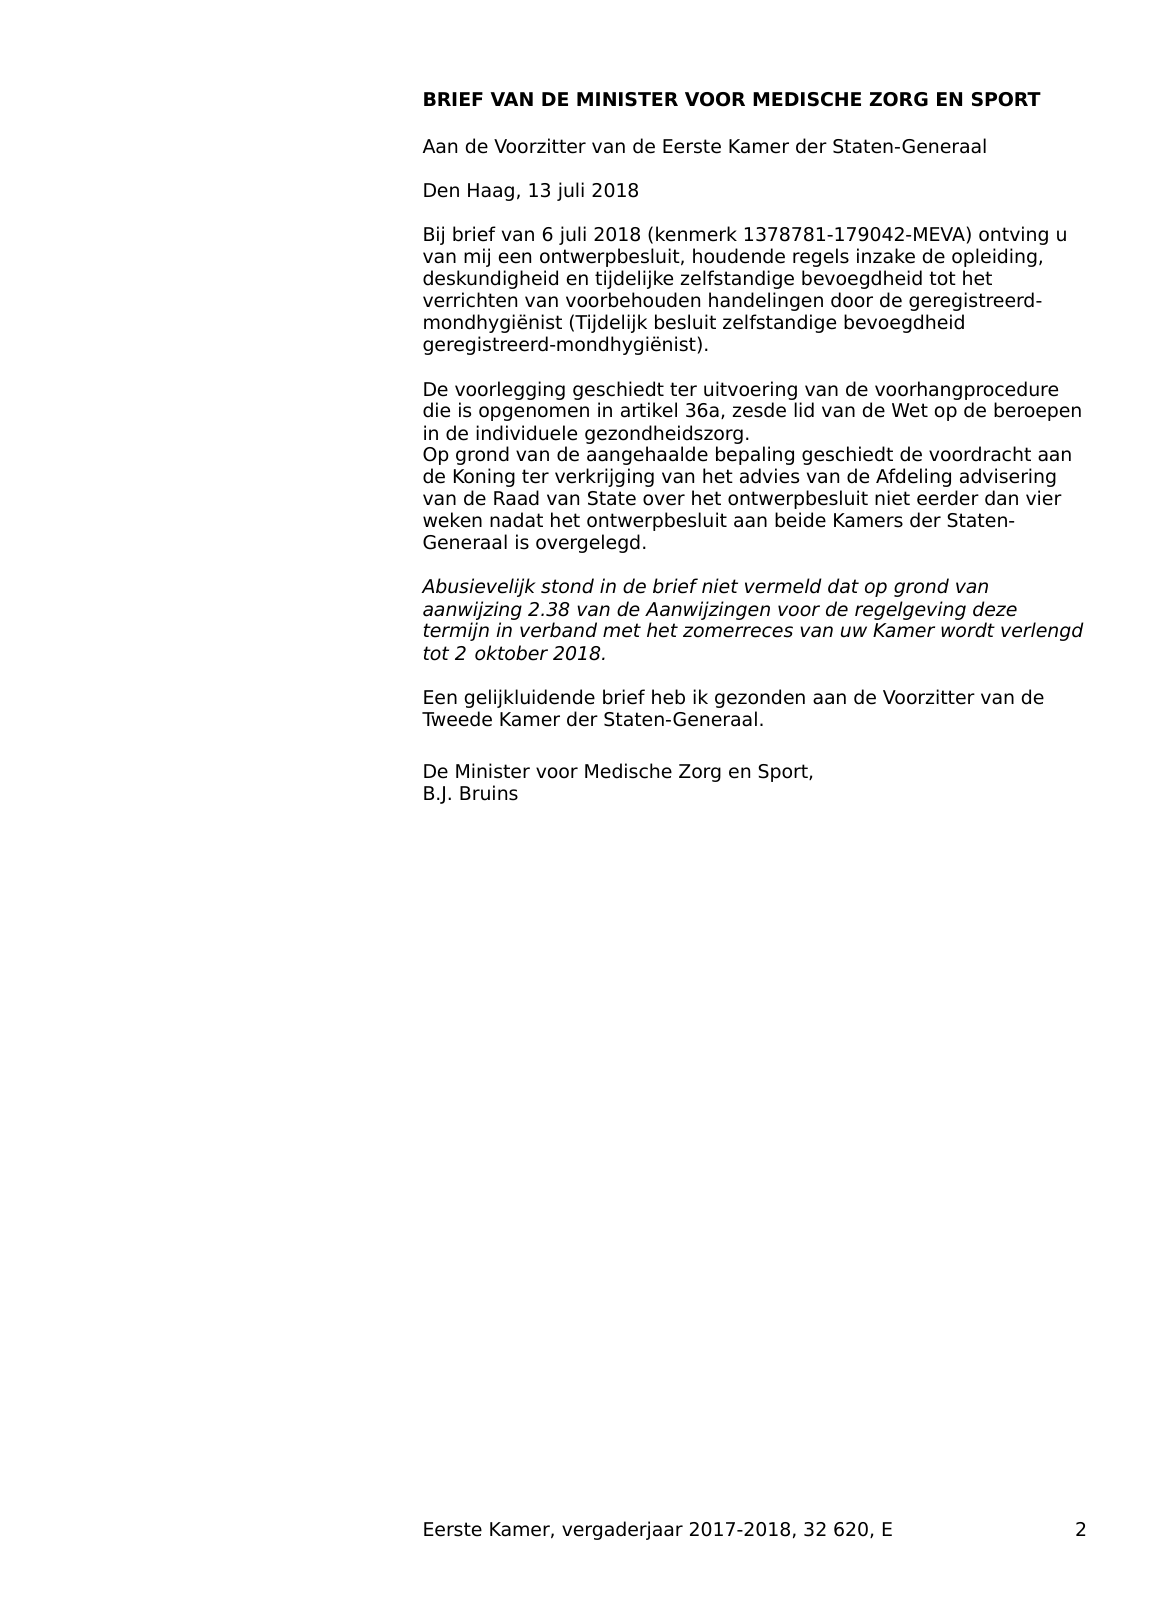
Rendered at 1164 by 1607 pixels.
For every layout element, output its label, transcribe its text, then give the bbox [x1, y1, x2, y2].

text Bij brief van 6 juli 2018 (kenmerk 1378781-179042-MEVA) ontving u van mij een ontwerpbesluit, houdende regels inzake de opleiding, deskundigheid en tijdelijke zelfstandige bevoegdheid tot het verrichten van voorbehouden handelingen door de geregistreerd-mondhygiënist (Tijdelijk besluit zelfstandige bevoegdheid geregistreerd-mondhygiënist). [422, 224, 1087, 356]
text Den Haag, 13 juli 2018 [422, 180, 1087, 202]
text Op grond van de aangehaalde bepaling geschiedt de voordracht aan de Koning ter verkrijging van het advies van de Afdeling advisering van de Raad van State over het ontwerpbesluit niet eerder dan vier weken nadat het ontwerpbesluit aan beide Kamers der Staten-Generaal is overgelegd. [422, 444, 1087, 554]
text De Minister voor Medische Zorg en Sport, B.J. Bruins [422, 761, 1087, 804]
text Abusievelijk stond in de brief niet vermeld dat op grond van aanwijzing 2.38 van de Aanwijzingen voor de regelgeving deze termijn in verband met het zomerreces van uw Kamer wordt verlengd tot 2 oktober 2018. [422, 576, 1087, 664]
text Aan de Voorzitter van de Eerste Kamer der Staten-Generaal [422, 136, 1087, 158]
text Een gelijkluidende brief heb ik gezonden aan de Voorzitter van de Tweede Kamer der Staten-Generaal. [422, 687, 1087, 731]
subtitle BRIEF VAN DE MINISTER VOOR MEDISCHE ZORG EN SPORT [422, 89, 1087, 111]
text De voorlegging geschiedt ter uitvoering van de voorhangprocedure die is opgenomen in artikel 36a, zesde lid van de Wet op de beroepen in de individuele gezondheidszorg. [422, 378, 1087, 444]
